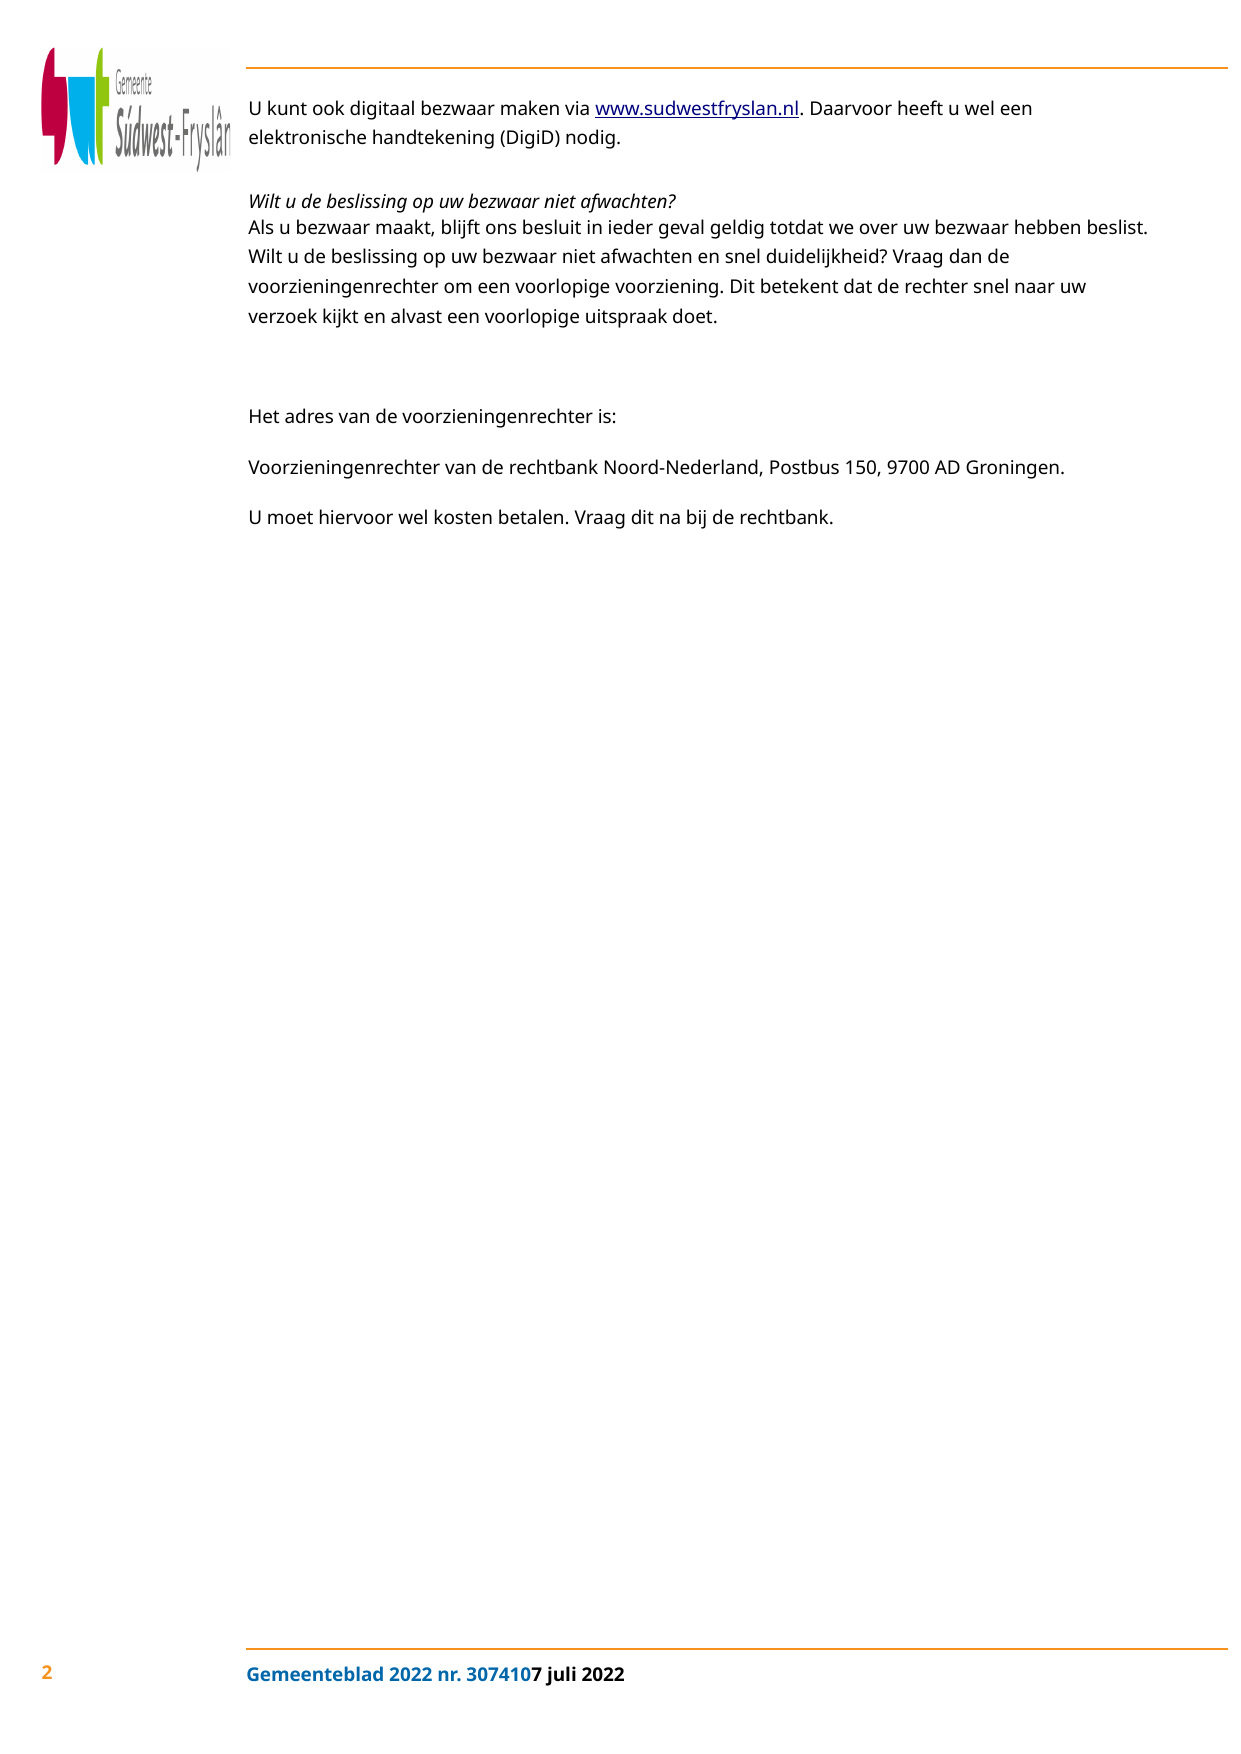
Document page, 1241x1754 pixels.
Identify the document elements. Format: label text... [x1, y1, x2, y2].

text U moet hiervoor wel kosten betalen. Vraag dit na bij de rechtbank. [248, 504, 1152, 530]
text U kunt ook digitaal bezwaar maken via www.sudwestfryslan.nl. Daarvoor heeft u wel een elektronische handtekening (DigiD) nodig. [248, 95, 1152, 150]
text Voorzieningenrechter van de rechtbank Noord-Nederland, Postbus 150, 9700 AD Groningen. [248, 454, 1152, 480]
text Het adres van de voorzieningenrechter is: [248, 404, 1152, 429]
text Als u bezwaar maakt, blijft ons besluit in ieder geval geldig totdat we over uw bezwaar hebben beslist. Wilt u de beslissing op uw bezwaar niet afwachten en snel duidelijkheid? Vraag dan de voorzieningenrechter om een voorlopige voorziening. Dit betekent dat de rechter snel naar uw verzoek kijkt en alvast een voorlopige uitspraak doet. [248, 214, 1152, 328]
text Wilt u de beslissing op uw bezwaar niet afwachten? [248, 188, 1152, 214]
picture [41, 47, 231, 172]
